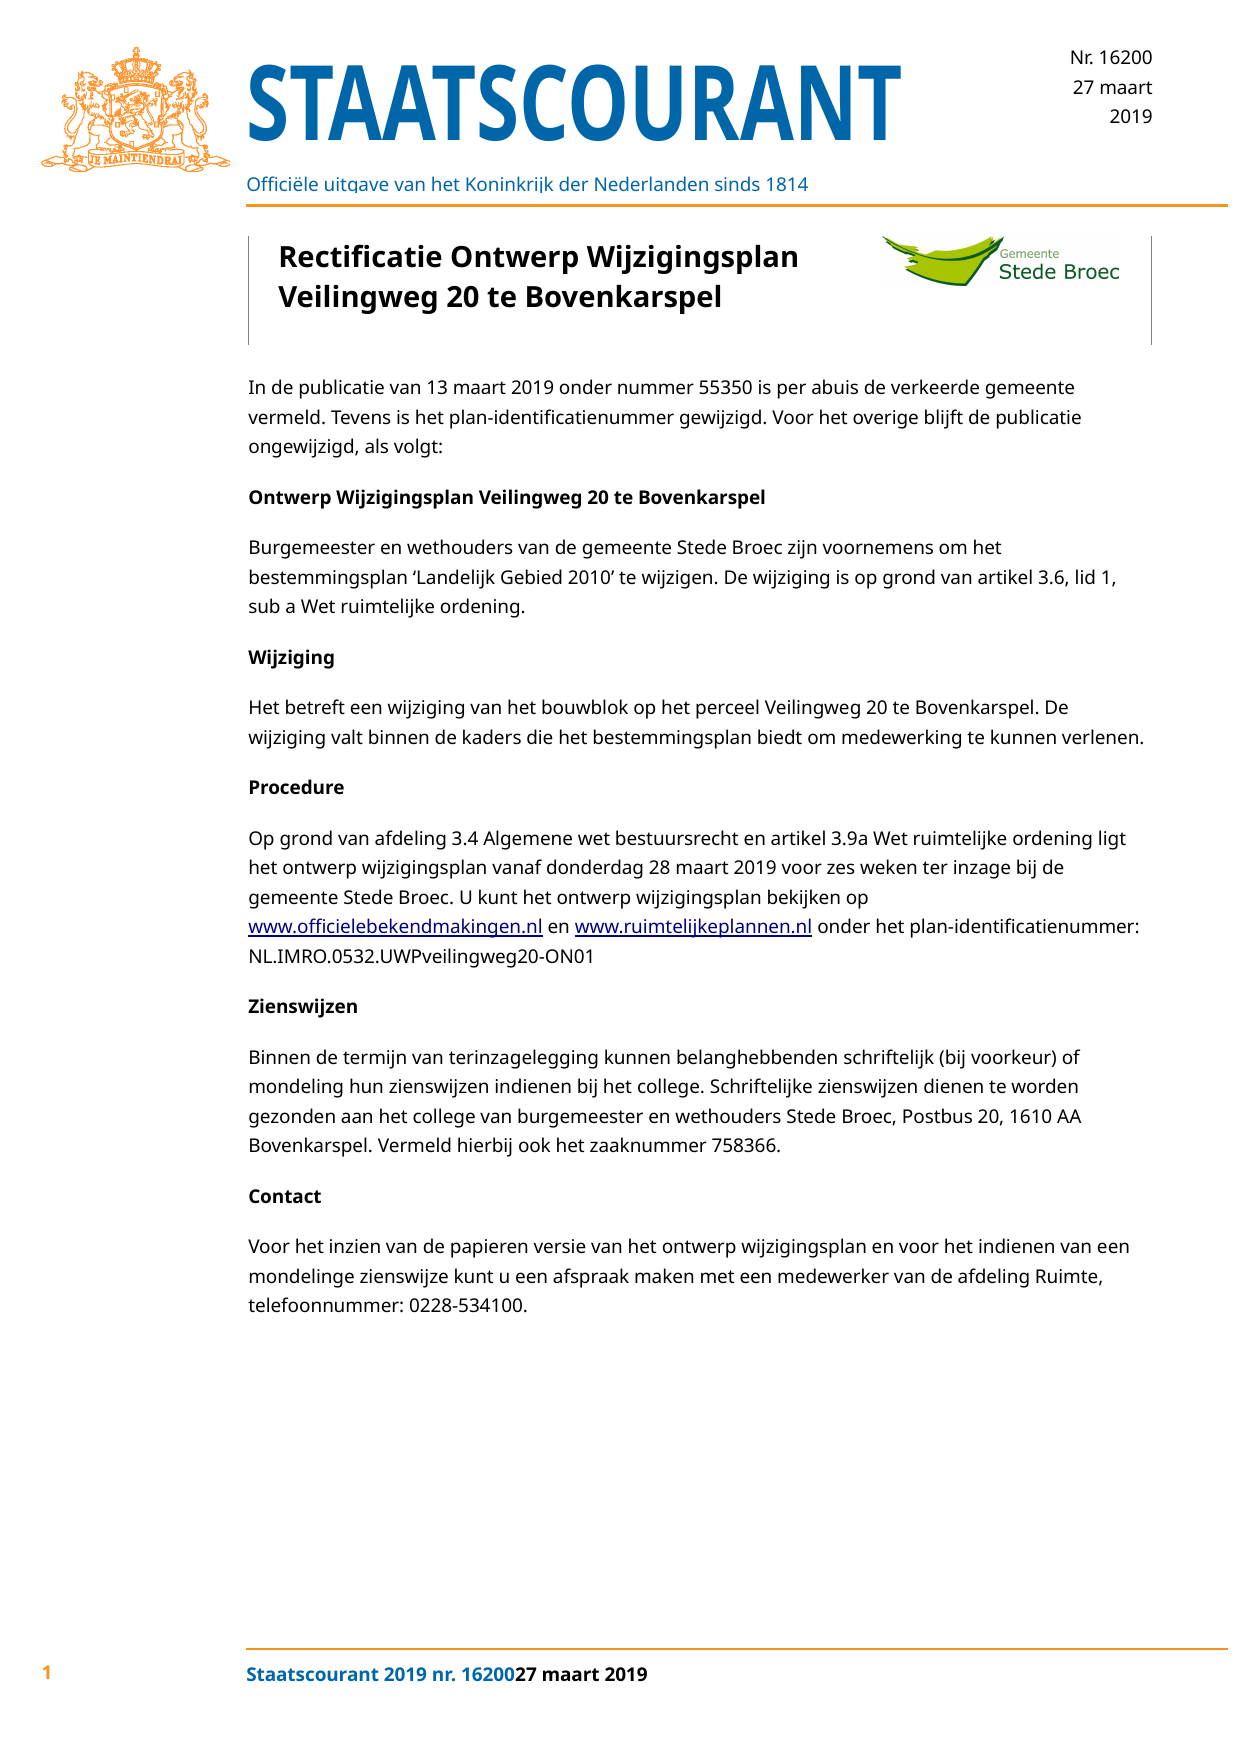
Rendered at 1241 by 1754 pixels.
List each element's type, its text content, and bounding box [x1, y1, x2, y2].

text Op grond van afdeling 3.4 Algemene wet bestuursrecht en artikel 3.9a Wet ruimtelijke ordening ligt het ontwerp wijzigingsplan vanaf donderdag 28 maart 2019 voor zes weken ter inzage bij de gemeente Stede Broec. U kunt het ontwerp wijzigingsplan bekijken op www.officielebekendmakingen.nl en www.ruimtelijkeplannen.nl onder het plan-identificatienummer: NL.IMRO.0532.UWPveilingweg20-ON01 [248, 825, 1152, 969]
text Voor het inzien van de papieren versie van het ontwerp wijzigingsplan en voor het indienen van een mondelinge zienswijze kunt u een afspraak maken met een medewerker van de afdeling Ruimte, telefoonnummer: 0228-534100. [248, 1233, 1152, 1318]
text Ontwerp Wijzigingsplan Veilingweg 20 te Bovenkarspel [248, 484, 1152, 509]
picture [882, 236, 1119, 286]
table_header Rectificatie Ontwerp Wijzigingsplan Veilingweg 20 te Bovenkarspel [249, 236, 850, 345]
text Contact [248, 1183, 1152, 1209]
text Burgemeester en wethouders van de gemeente Stede Broec zijn voornemens om het bestemmingsplan ‘Landelijk Gebied 2010’ te wijzigen. De wijziging is op grond van artikel 3.6, lid 1, sub a Wet ruimtelijke ordening. [248, 534, 1152, 619]
text Zienswijzen [248, 993, 1152, 1019]
text Binnen de termijn van terinzagelegging kunnen belanghebbenden schriftelijk (bij voorkeur) of mondeling hun zienswijzen indienen bij het college. Schriftelijke zienswijzen dienen te worden gezonden aan het college van burgemeester en wethouders Stede Broec, Postbus 20, 1610 AA Bovenkarspel. Vermeld hierbij ook het zaaknummer 758366. [248, 1044, 1152, 1158]
text Procedure [248, 774, 1152, 800]
text Het betreft een wijziging van het bouwblok op het perceel Veilingweg 20 te Bovenkarspel. De wijziging valt binnen de kaders die het bestemmingsplan biedt om medewerking te kunnen verlenen. [248, 694, 1152, 749]
text In de publicatie van 13 maart 2019 onder nummer 55350 is per abuis de verkeerde gemeente vermeld. Tevens is het plan-identificatienummer gewijzigd. Voor het overige blijft de publicatie ongewijzigd, als volgt: [248, 374, 1152, 459]
picture [41, 47, 231, 172]
table_header [850, 236, 1151, 345]
text Wijziging [248, 644, 1152, 669]
